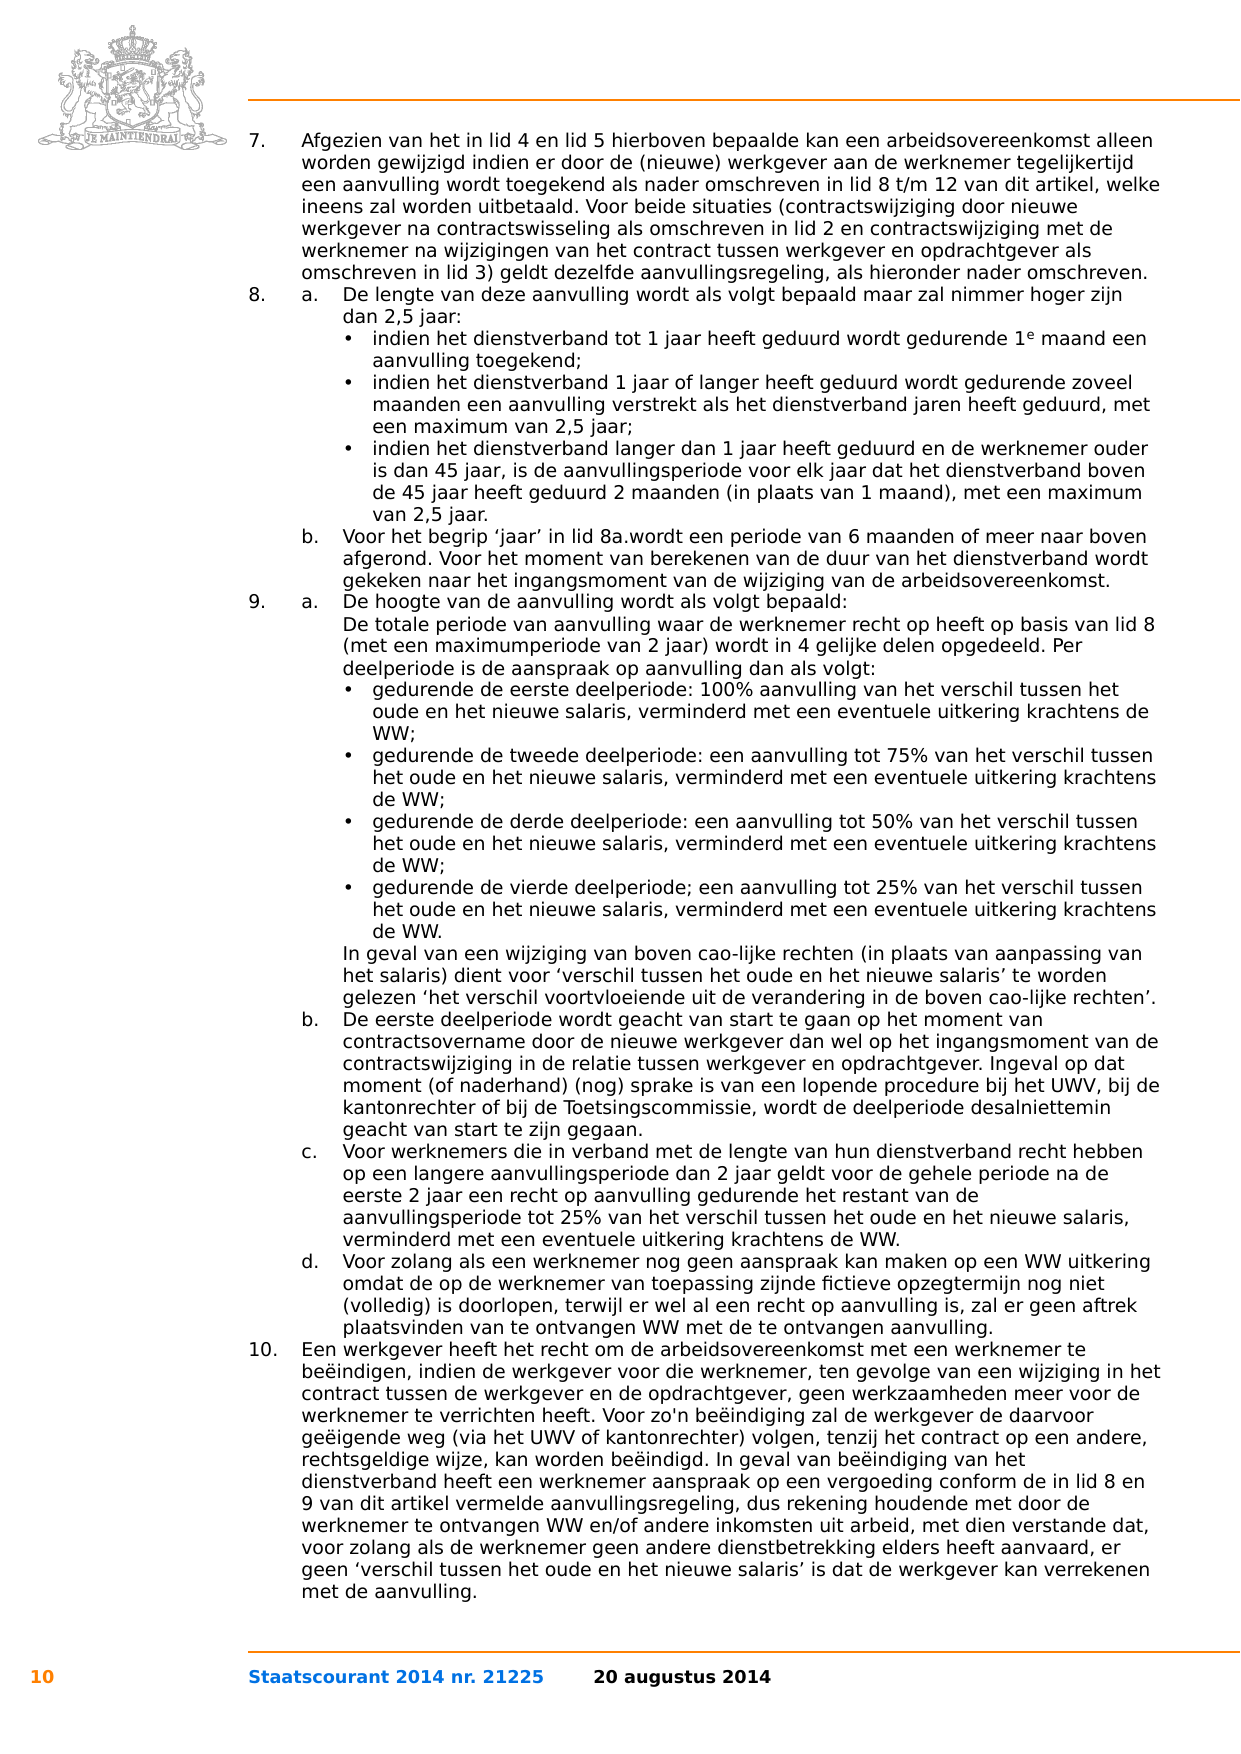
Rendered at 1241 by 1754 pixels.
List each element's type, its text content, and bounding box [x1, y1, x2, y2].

text • gedurende de eerste deelperiode: 100% aanvulling van het verschil tussen het oude en het nieuwe salaris, verminderd met een eventuele uitkering krachtens de WW; [343, 679, 1163, 745]
text b. Voor het begrip ‘jaar’ in lid 8a.wordt een periode van 6 maanden of meer naar boven afgerond. Voor het moment van berekenen van de duur van het dienstverband wordt gekeken naar het ingangsmoment van de wijziging van de arbeidsovereenkomst. [301, 526, 1163, 591]
text b. De eerste deelperiode wordt geacht van start te gaan op het moment van contractsovername door de nieuwe werkgever dan wel op het ingangsmoment van de contractswijziging in de relatie tussen werkgever en opdrachtgever. Ingeval op dat moment (of naderhand) (nog) sprake is van een lopende procedure bij het UWV, bij de kantonrechter of bij de Toetsingscommissie, wordt de deelperiode desalniettemin geacht van start te zijn gegaan. [301, 1009, 1163, 1141]
text • gedurende de derde deelperiode: een aanvulling tot 50% van het verschil tussen het oude en het nieuwe salaris, verminderd met een eventuele uitkering krachtens de WW; [343, 811, 1163, 877]
text • indien het dienstverband tot 1 jaar heeft geduurd wordt gedurende 1e maand een aanvulling toegekend; [343, 328, 1163, 372]
text De totale periode van aanvulling waar de werknemer recht op heeft op basis van lid 8 (met een maximumperiode van 2 jaar) wordt in 4 gelijke delen opgedeeld. Per deelperiode is de aanspraak op aanvulling dan als volgt: [342, 613, 1163, 679]
text • indien het dienstverband langer dan 1 jaar heeft geduurd en de werknemer ouder is dan 45 jaar, is de aanvullingsperiode voor elk jaar dat het dienstverband boven de 45 jaar heeft geduurd 2 maanden (in plaats van 1 maand), met een maximum van 2,5 jaar. [343, 438, 1163, 526]
text • gedurende de vierde deelperiode; een aanvulling tot 25% van het verschil tussen het oude en het nieuwe salaris, verminderd met een eventuele uitkering krachtens de WW. [343, 877, 1163, 943]
text • indien het dienstverband 1 jaar of langer heeft geduurd wordt gedurende zoveel maanden een aanvulling verstrekt als het dienstverband jaren heeft geduurd, met een maximum van 2,5 jaar; [343, 372, 1163, 438]
text 10. Een werkgever heeft het recht om de arbeidsovereenkomst met een werknemer te beëindigen, indien de werkgever voor die werknemer, ten gevolge van een wijziging in het contract tussen de werkgever en de opdrachtgever, geen werkzaamheden meer voor de werknemer te verrichten heeft. Voor zo'n beëindiging zal de werkgever de daarvoor geëigende weg (via het UWV of kantonrechter) volgen, tenzij het contract op een andere, rechtsgeldige wijze, kan worden beëindigd. In geval van beëindiging van het dienstverband heeft een werknemer aanspraak op een vergoeding conform de in lid 8 en 9 van dit artikel vermelde aanvullingsregeling, dus rekening houdende met door de werknemer te ontvangen WW en/of andere inkomsten uit arbeid, met dien verstande dat, voor zolang als de werknemer geen andere dienstbetrekking elders heeft aanvaard, er geen ‘verschil tussen het oude en het nieuwe salaris’ is dat de werkgever kan verrekenen met de aanvulling. [248, 1339, 1163, 1602]
picture [38, 25, 227, 150]
text • gedurende de tweede deelperiode: een aanvulling tot 75% van het verschil tussen het oude en het nieuwe salaris, verminderd met een eventuele uitkering krachtens de WW; [343, 745, 1163, 811]
text 9. a. De hoogte van de aanvulling wordt als volgt bepaald: [248, 591, 1163, 613]
text 8. a. De lengte van deze aanvulling wordt als volgt bepaald maar zal nimmer hoger zijn dan 2,5 jaar: [248, 284, 1163, 328]
text c. Voor werknemers die in verband met de lengte van hun dienstverband recht hebben op een langere aanvullingsperiode dan 2 jaar geldt voor de gehele periode na de eerste 2 jaar een recht op aanvulling gedurende het restant van de aanvullingsperiode tot 25% van het verschil tussen het oude en het nieuwe salaris, verminderd met een eventuele uitkering krachtens de WW. [301, 1141, 1163, 1251]
text In geval van een wijziging van boven cao-lijke rechten (in plaats van aanpassing van het salaris) dient voor ‘verschil tussen het oude en het nieuwe salaris’ te worden gelezen ‘het verschil voortvloeiende uit de verandering in de boven cao-lijke rechten’. [342, 943, 1163, 1009]
text 7. Afgezien van het in lid 4 en lid 5 hierboven bepaalde kan een arbeidsovereenkomst alleen worden gewijzigd indien er door de (nieuwe) werkgever aan de werknemer tegelijkertijd een aanvulling wordt toegekend als nader omschreven in lid 8 t/m 12 van dit artikel, welke ineens zal worden uitbetaald. Voor beide situaties (contractswijziging door nieuwe werkgever na contractswisseling als omschreven in lid 2 en contractswijziging met de werknemer na wijzigingen van het contract tussen werkgever en opdrachtgever als omschreven in lid 3) geldt dezelfde aanvullingsregeling, als hieronder nader omschreven. [248, 130, 1163, 284]
text d. Voor zolang als een werknemer nog geen aanspraak kan maken op een WW uitkering omdat de op de werknemer van toepassing zijnde fictieve opzegtermijn nog niet (volledig) is doorlopen, terwijl er wel al een recht op aanvulling is, zal er geen aftrek plaatsvinden van te ontvangen WW met de te ontvangen aanvulling. [301, 1251, 1163, 1339]
